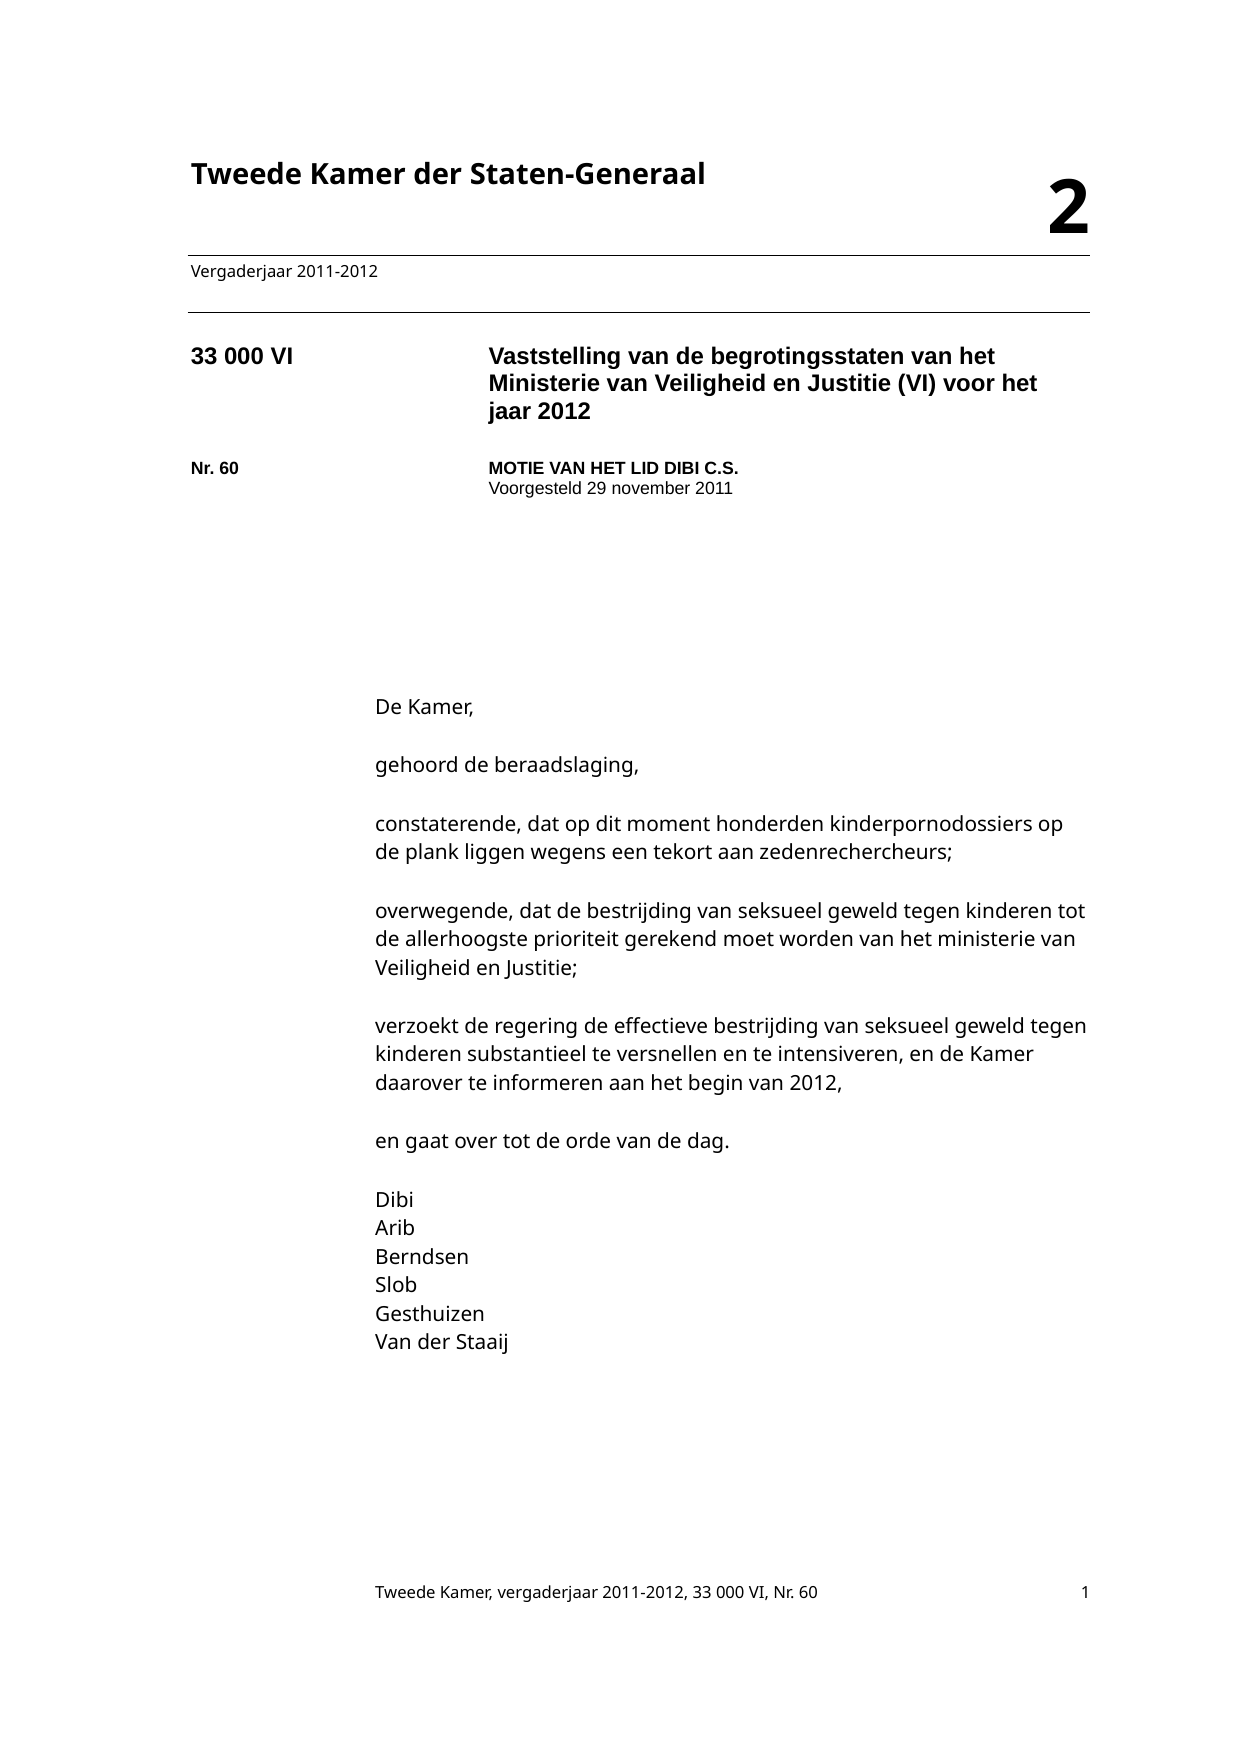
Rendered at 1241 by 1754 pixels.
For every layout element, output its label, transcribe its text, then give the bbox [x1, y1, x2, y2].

table_cell MOTIE VAN HET LID DIBI C.S. Voorgesteld 29 november 2011 [485, 455, 1090, 573]
table_cell Vaststelling van de begrotingsstaten van het Ministerie van Veiligheid en Justitie (VI) voor het jaar 2012 [485, 339, 1090, 454]
table_cell [188, 313, 485, 339]
table_cell Vergaderjaar 2011-2012 [188, 256, 485, 312]
table_cell Nr. 60 [188, 455, 485, 573]
text Gesthuizen [375, 1299, 1090, 1327]
table_header Tweede Kamer der Staten-Generaal [188, 150, 909, 255]
text constaterende, dat op dit moment honderden kinderpornodossiers op de plank liggen wegens een tekort aan zedenrechercheurs; [375, 809, 1090, 866]
text De Kamer, [375, 692, 1090, 721]
table_cell [485, 313, 1090, 339]
text gehoord de beraadslaging, [375, 751, 1090, 779]
text Dibi [375, 1185, 1090, 1213]
text en gaat over tot de orde van de dag. [375, 1126, 1090, 1155]
text verzoekt de regering de effectieve bestrijding van seksueel geweld tegen kinderen substantieel te versnellen en te intensiveren, en de Kamer daarover te informeren aan het begin van 2012, [375, 1011, 1090, 1096]
text Arib [375, 1213, 1090, 1242]
text Berndsen [375, 1242, 1090, 1270]
text Slob [375, 1270, 1090, 1299]
table_cell [485, 256, 1090, 312]
table_cell 33 000 VI [188, 339, 485, 454]
text Van der Staaij [375, 1327, 1090, 1356]
text overwegende, dat de bestrijding van seksueel geweld tegen kinderen tot de allerhoogste prioriteit gerekend moet worden van het ministerie van Veiligheid en Justitie; [375, 896, 1090, 981]
table_header 2 [910, 150, 1090, 255]
